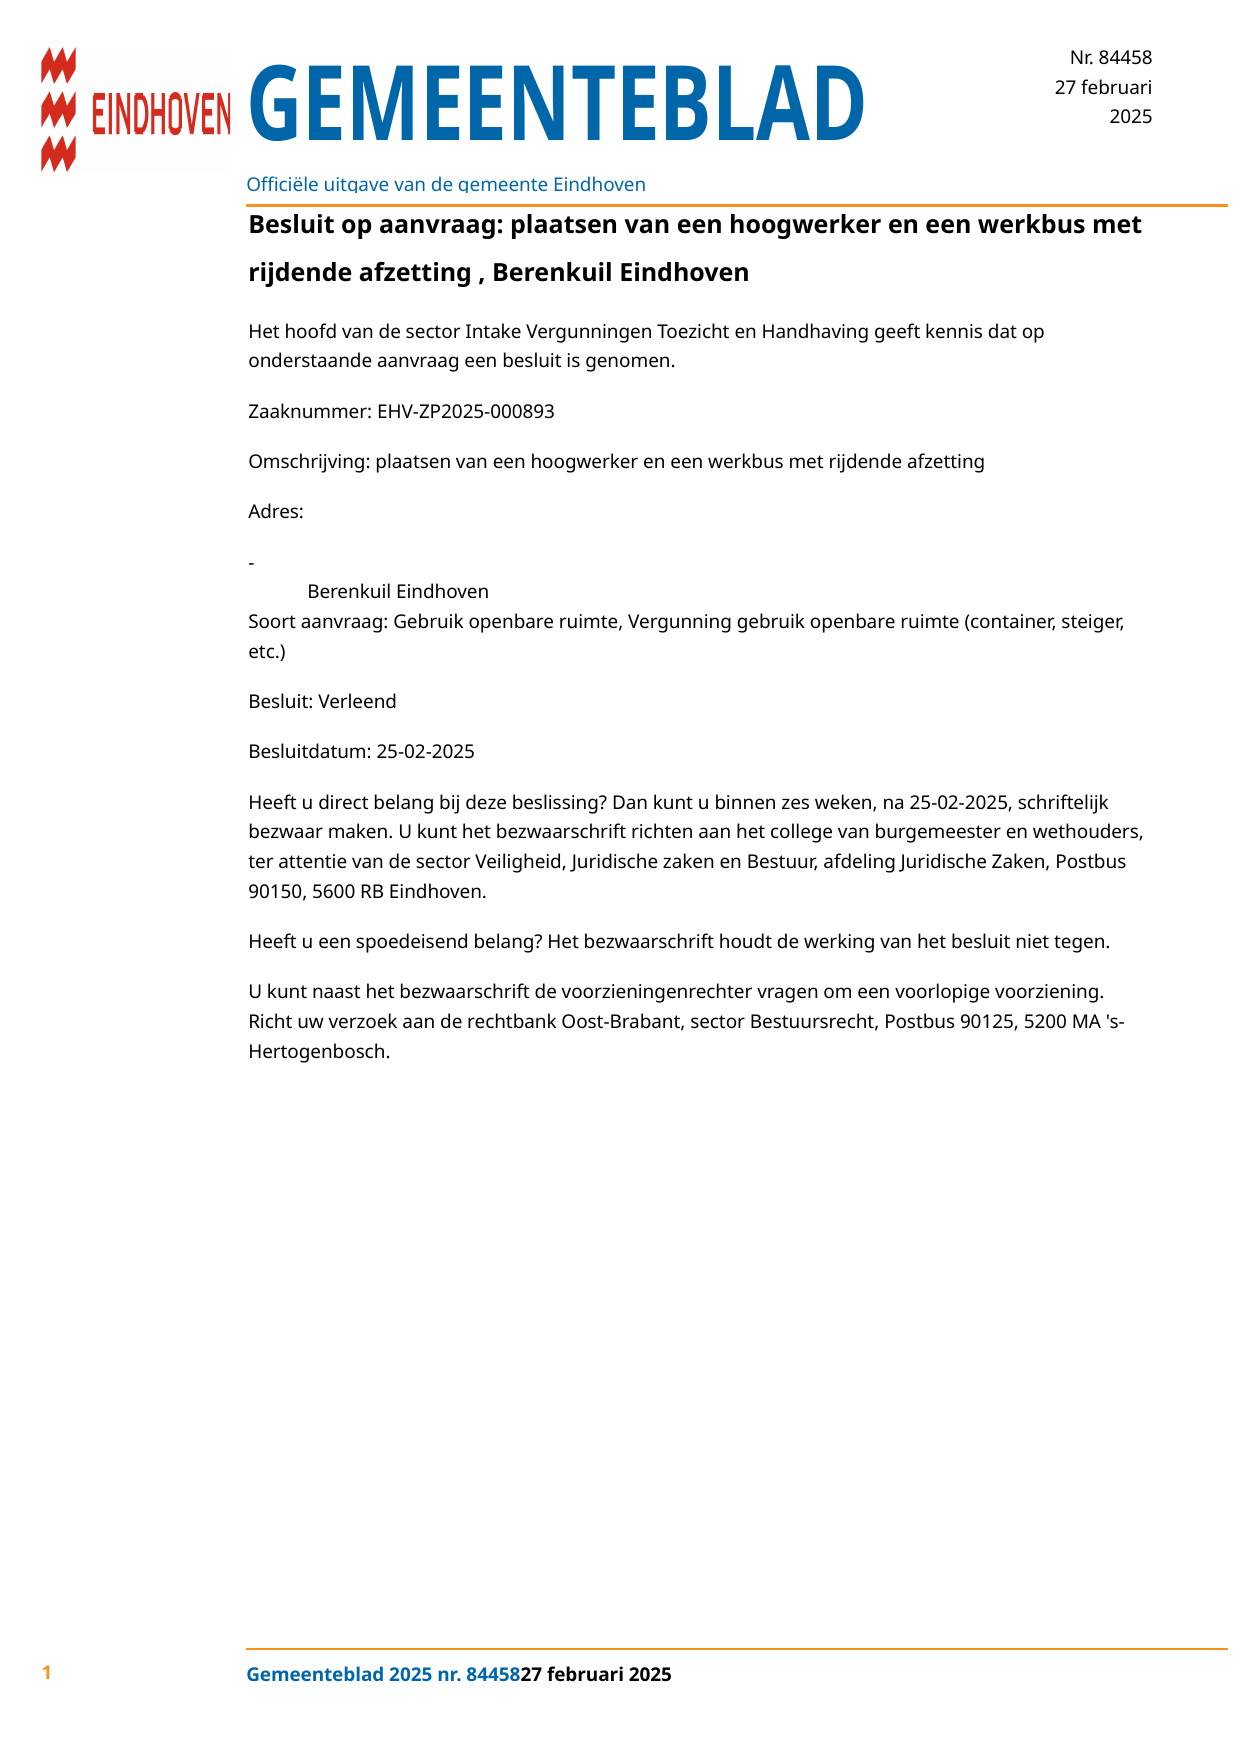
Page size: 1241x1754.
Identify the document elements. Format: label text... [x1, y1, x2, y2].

text Heeft u een spoedeisend belang? Het bezwaarschrift houdt de werking van het besluit niet tegen. [248, 928, 1152, 954]
text Besluit op aanvraag: plaatsen van een hoogwerker en een werkbus met rijdende afzetting , Berenkuil Eindhoven [248, 207, 1152, 288]
text Heeft u direct belang bij deze beslissing? Dan kunt u binnen zes weken, na 25-02-2025, schriftelijk bezwaar maken. U kunt het bezwaarschrift richten aan het college van burgemeester en wethouders, ter attentie van de sector Veiligheid, Juridische zaken en Bestuur, afdeling Juridische Zaken, Postbus 90150, 5600 RB Eindhoven. [248, 789, 1152, 904]
text Zaaknummer: EHV-ZP2025-000893 [248, 398, 1152, 424]
list Berenkuil Eindhoven [248, 579, 1152, 604]
picture [41, 47, 231, 172]
text Omschrijving: plaatsen van een hoogwerker en een werkbus met rijdende afzetting [248, 448, 1152, 474]
text Besluit: Verleend [248, 688, 1152, 714]
text Het hoofd van de sector Intake Vergunningen Toezicht en Handhaving geeft kennis dat op onderstaande aanvraag een besluit is genomen. [248, 318, 1152, 373]
text Besluitdatum: 25-02-2025 [248, 739, 1152, 764]
text Adres: [248, 499, 1152, 524]
text Soort aanvraag: Gebruik openbare ruimte, Vergunning gebruik openbare ruimte (container, steiger, etc.) [248, 608, 1152, 664]
text U kunt naast het bezwaarschrift de voorzieningenrechter vragen om een voorlopige voorziening. Richt uw verzoek aan de rechtbank Oost-Brabant, sector Bestuursrecht, Postbus 90125, 5200 MA 's-Hertogenbosch. [248, 979, 1152, 1064]
